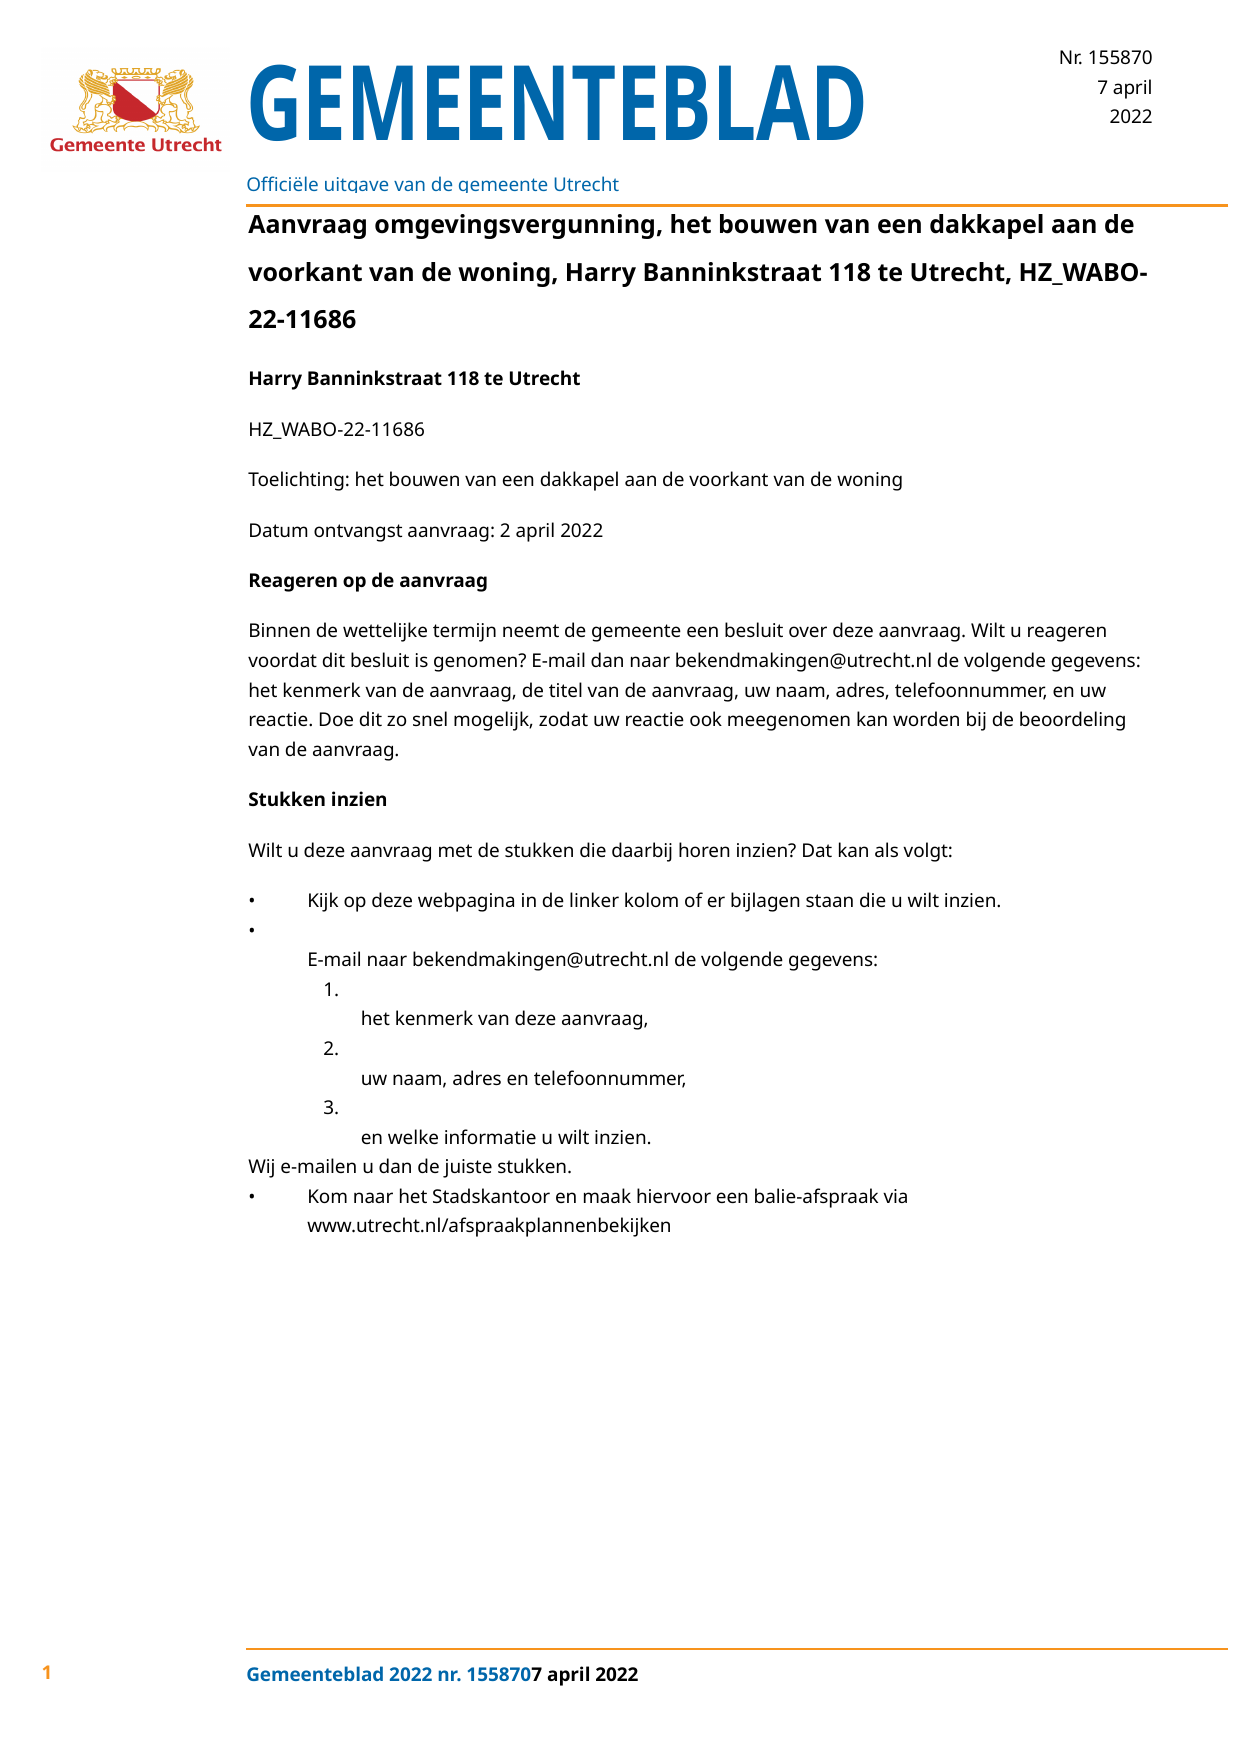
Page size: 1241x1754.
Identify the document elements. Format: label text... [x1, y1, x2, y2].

text Wij e-mailen u dan de juiste stukken. [248, 1153, 1152, 1179]
text Toelichting: het bouwen van een dakkapel aan de voorkant van de woning [248, 466, 1152, 492]
text Aanvraag omgevingsvergunning, het bouwen van een dakkapel aan de voorkant van de woning, Harry Banninkstraat 118 te Utrecht, HZ_WABO-22-11686 [248, 207, 1152, 336]
text HZ_WABO-22-11686 [248, 416, 1152, 442]
text Stukken inzien [248, 786, 1152, 812]
picture [41, 47, 231, 172]
text Wilt u deze aanvraag met de stukken die daarbij horen inzien? Dat kan als volgt: [248, 837, 1152, 862]
list en welke informatie u wilt inzien. [323, 1124, 1152, 1149]
text Datum ontvangst aanvraag: 2 april 2022 [248, 517, 1152, 542]
list Kom naar het Stadskantoor en maak hiervoor een balie-afspraak via www.utrecht.nl/afspraakplannenbekijken [248, 1183, 1152, 1238]
list Kijk op deze webpagina in de linker kolom of er bijlagen staan die u wilt inzien. [248, 887, 1152, 913]
text Harry Banninkstraat 118 te Utrecht [248, 366, 1152, 391]
text Reageren op de aanvraag [248, 567, 1152, 593]
list E-mail naar bekendmakingen@utrecht.nl de volgende gegevens: [248, 946, 1152, 972]
list het kenmerk van deze aanvraag, [323, 1006, 1152, 1031]
text Binnen de wettelijke termijn neemt de gemeente een besluit over deze aanvraag. Wilt u reageren voordat dit besluit is genomen? E-mail dan naar bekendmakingen@utrecht.nl de volgende gegevens: het kenmerk van de aanvraag, de titel van de aanvraag, uw naam, adres, telefoonnummer, en uw reactie. Doe dit zo snel mogelijk, zodat uw reactie ook meegenomen kan worden bij de beoordeling van de aanvraag. [248, 618, 1152, 762]
list uw naam, adres en telefoonnummer, [323, 1065, 1152, 1090]
